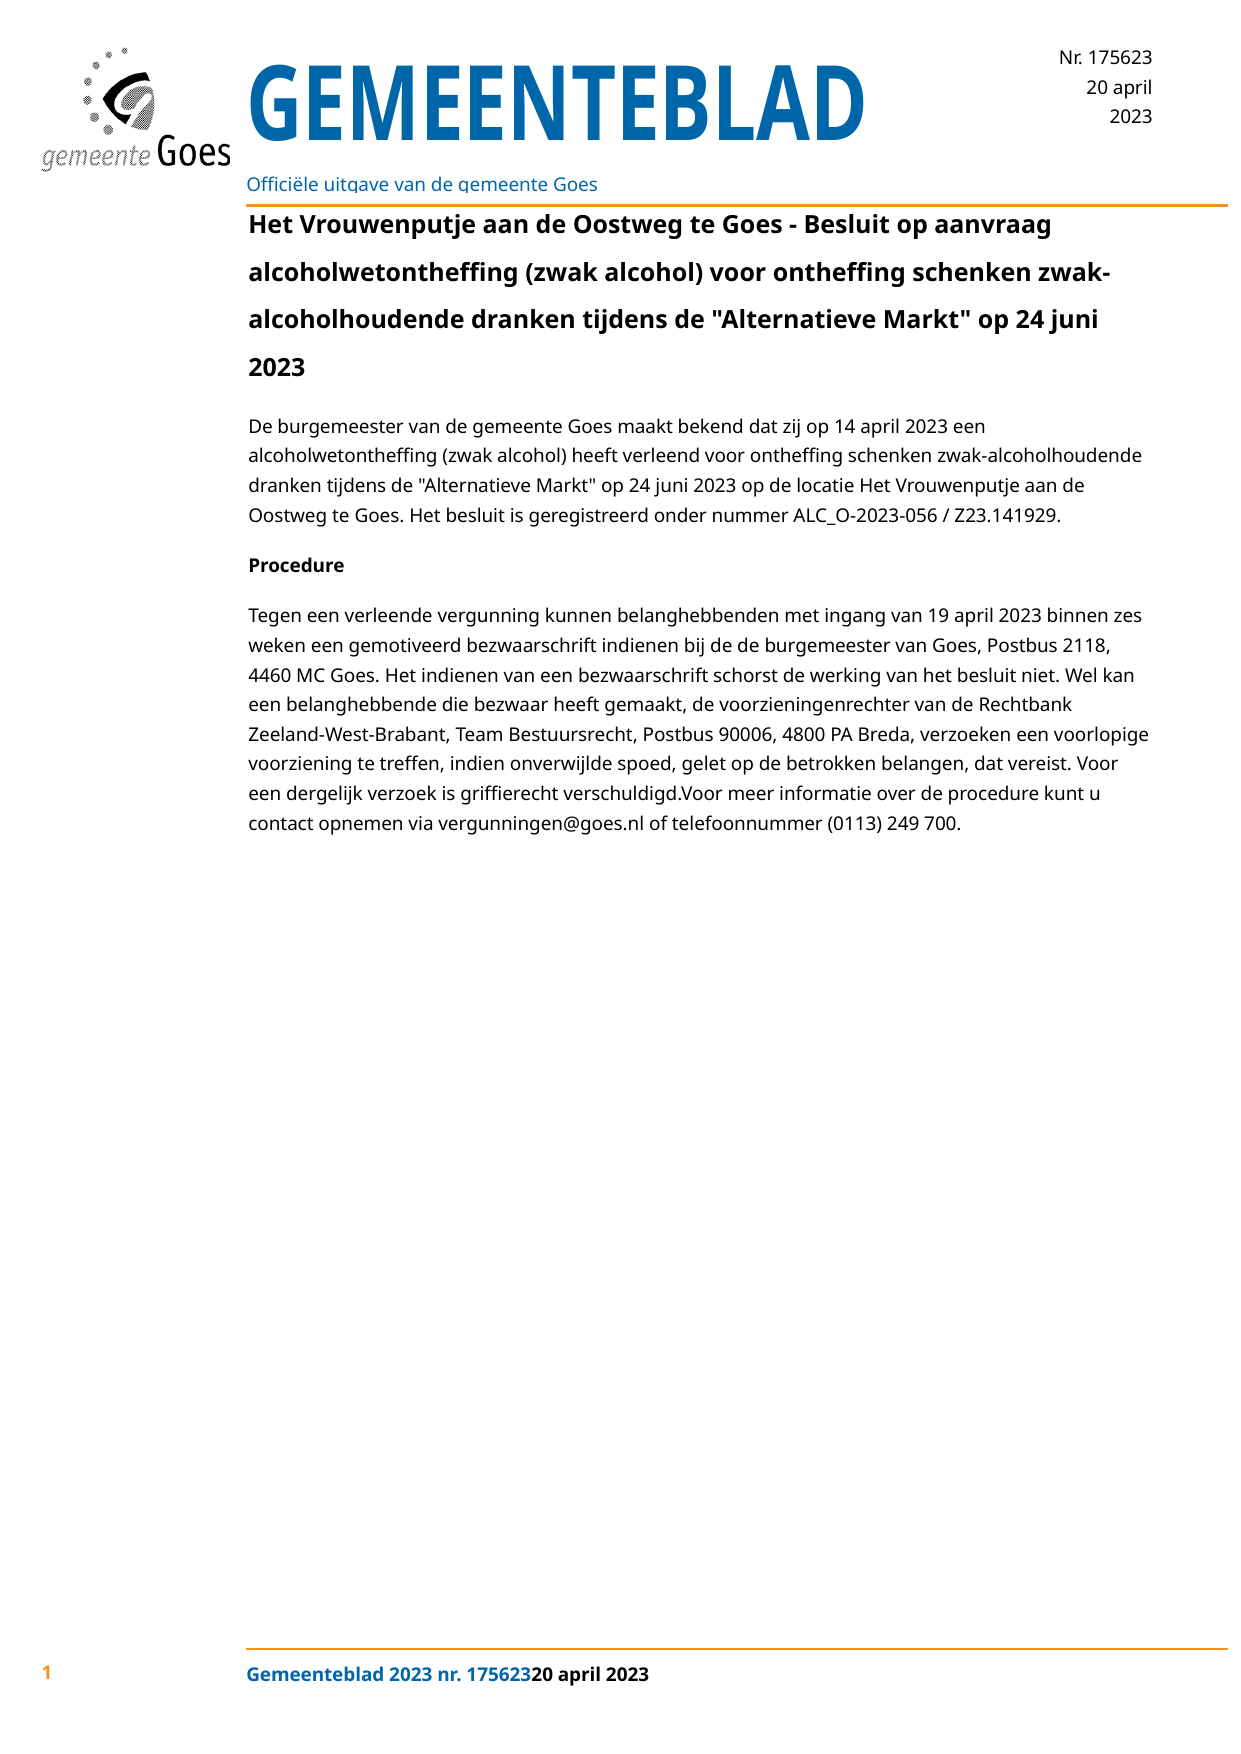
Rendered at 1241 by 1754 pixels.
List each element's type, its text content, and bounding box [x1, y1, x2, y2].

text Tegen een verleende vergunning kunnen belanghebbenden met ingang van 19 april 2023 binnen zes weken een gemotiveerd bezwaarschrift indienen bij de de burgemeester van Goes, Postbus 2118, 4460 MC Goes. Het indienen van een bezwaarschrift schorst de werking van het besluit niet. Wel kan een belanghebbende die bezwaar heeft gemaakt, de voorzieningenrechter van de Rechtbank Zeeland-West-Brabant, Team Bestuursrecht, Postbus 90006, 4800 PA Breda, verzoeken een voorlopige voorziening te treffen, indien onverwijlde spoed, gelet op de betrokken belangen, dat vereist. Voor een dergelijk verzoek is griffierecht verschuldigd.Voor meer informatie over de procedure kunt u contact opnemen via vergunningen@goes.nl of telefoonnummer (0113) 249 700. [248, 603, 1152, 836]
text Procedure [248, 552, 1152, 578]
text De burgemeester van de gemeente Goes maakt bekend dat zij op 14 april 2023 een alcoholwetontheffing (zwak alcohol) heeft verleend voor ontheffing schenken zwak-alcoholhoudende dranken tijdens de "Alternatieve Markt" op 24 juni 2023 op de locatie Het Vrouwenputje aan de Oostweg te Goes. Het besluit is geregistreerd onder nummer ALC_O-2023-056 / Z23.141929. [248, 413, 1152, 528]
picture [41, 47, 231, 172]
text Het Vrouwenputje aan de Oostweg te Goes - Besluit op aanvraag alcoholwetontheffing (zwak alcohol) voor ontheffing schenken zwak-alcoholhoudende dranken tijdens de "Alternatieve Markt" op 24 juni 2023 [248, 207, 1152, 384]
